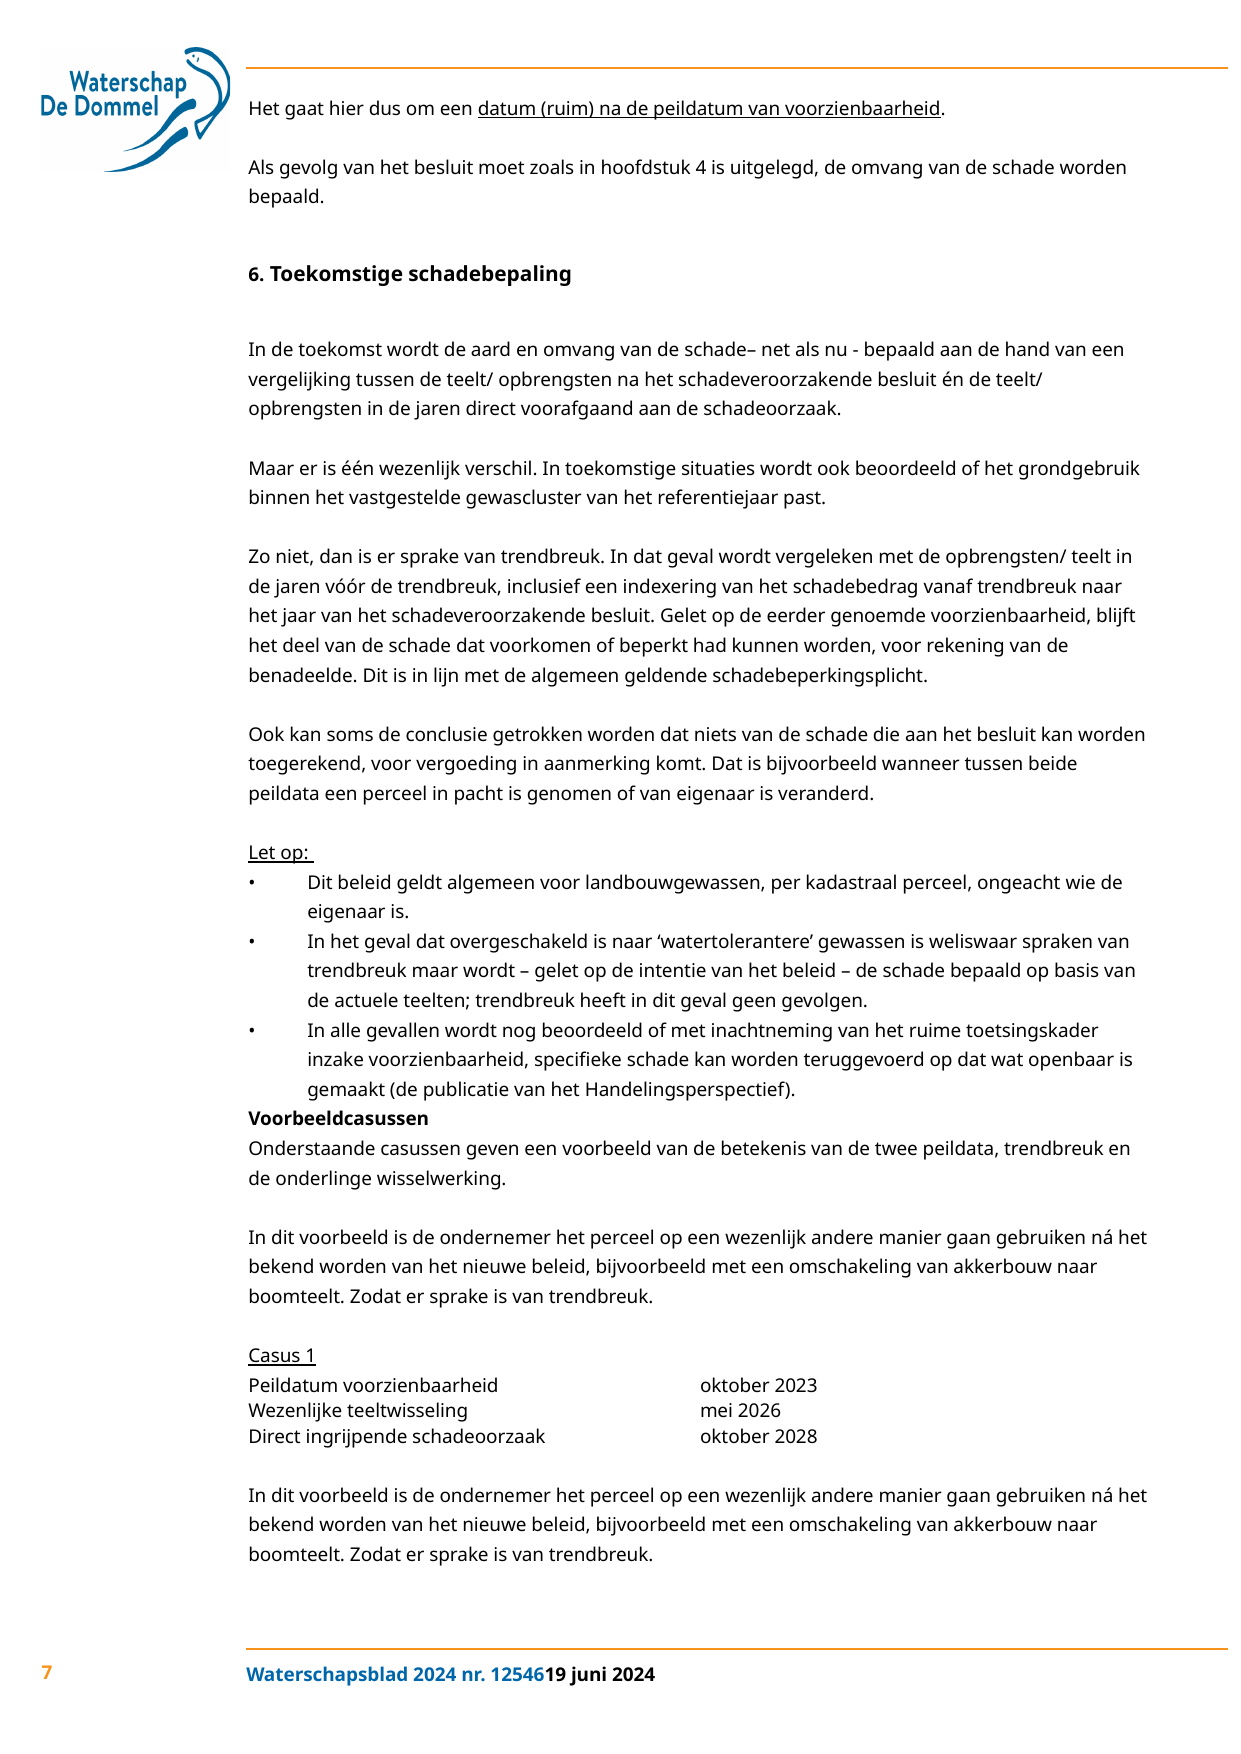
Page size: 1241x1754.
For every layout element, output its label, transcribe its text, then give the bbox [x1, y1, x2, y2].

list In alle gevallen wordt nog beoordeeld of met inachtneming van het ruime toetsingskader inzake voorzienbaarheid, specifieke schade kan worden teruggevoerd op dat wat openbaar is gemaakt (de publicatie van het Handelingsperspectief). [248, 1017, 1152, 1102]
text Als gevolg van het besluit moet zoals in hoofdstuk 4 is uitgelegd, de omvang van de schade worden bepaald. [248, 154, 1152, 209]
text Het gaat hier dus om een datum (ruim) na de peildatum van voorzienbaarheid. [248, 95, 1152, 121]
text Onderstaande casussen geven een voorbeeld van de betekenis van de twee peildata, trendbreuk en de onderlinge wisselwerking. [248, 1135, 1152, 1191]
table_cell mei 2026 [700, 1398, 1152, 1423]
text Casus 1 [248, 1342, 1152, 1368]
text Ook kan soms de conclusie getrokken worden dat niets van de schade die aan het besluit kan worden toegerekend, voor vergoeding in aanmerking komt. Dat is bijvoorbeeld wanneer tussen beide peildata een perceel in pacht is genomen of van eigenaar is veranderd. [248, 721, 1152, 806]
list Dit beleid geldt algemeen voor landbouwgewassen, per kadastraal perceel, ongeacht wie de eigenaar is. [248, 869, 1152, 924]
picture [41, 47, 231, 172]
table_cell Direct ingrijpende schadeoorzaak [248, 1424, 700, 1449]
text Maar er is één wezenlijk verschil. In toekomstige situaties wordt ook beoordeeld of het grondgebruik binnen het vastgestelde gewascluster van het referentiejaar past. [248, 455, 1152, 510]
picture [204, 47, 231, 76]
table_header Peildatum voorzienbaarheid [248, 1372, 700, 1398]
text In dit voorbeeld is de ondernemer het perceel op een wezenlijk andere manier gaan gebruiken ná het bekend worden van het nieuwe beleid, bijvoorbeeld met een omschakeling van akkerbouw naar boomteelt. Zodat er sprake is van trendbreuk. [248, 1224, 1152, 1309]
picture [45, 99, 51, 111]
table_cell Wezenlijke teeltwisseling [248, 1398, 700, 1423]
table_header oktober 2023 [700, 1372, 1152, 1398]
text 6. Toekomstige schadebepaling [248, 259, 1152, 287]
text Zo niet, dan is er sprake van trendbreuk. In dat geval wordt vergeleken met de opbrengsten/ teelt in de jaren vóór de trendbreuk, inclusief een indexering van het schadebedrag vanaf trendbreuk naar het jaar van het schadeveroorzakende besluit. Gelet op de eerder genoemde voorzienbaarheid, blijft het deel van de schade dat voorkomen of beperkt had kunnen worden, voor rekening van de benadeelde. Dit is in lijn met de algemeen geldende schadebeperkingsplicht. [248, 543, 1152, 688]
text Voorbeeldcasussen [248, 1106, 1152, 1131]
picture [198, 118, 210, 131]
text In dit voorbeeld is de ondernemer het perceel op een wezenlijk andere manier gaan gebruiken ná het bekend worden van het nieuwe beleid, bijvoorbeeld met een omschakeling van akkerbouw naar boomteelt. Zodat er sprake is van trendbreuk. [248, 1482, 1152, 1567]
list In het geval dat overgeschakeld is naar ‘watertolerantere’ gewassen is weliswaar spraken van trendbreuk maar wordt – gelet op de intentie van het beleid – de schade bepaald op basis van de actuele teelten; trendbreuk heeft in dit geval geen gevolgen. [248, 928, 1152, 1013]
text In de toekomst wordt de aard en omvang van de schade– net als nu - bepaald aan de hand van een vergelijking tussen de teelt/ opbrengsten na het schadeveroorzakende besluit én de teelt/ opbrengsten in de jaren direct voorafgaand aan de schadeoorzaak. [248, 336, 1152, 421]
table_cell oktober 2028 [700, 1424, 1152, 1449]
text Let op: [248, 839, 1152, 865]
